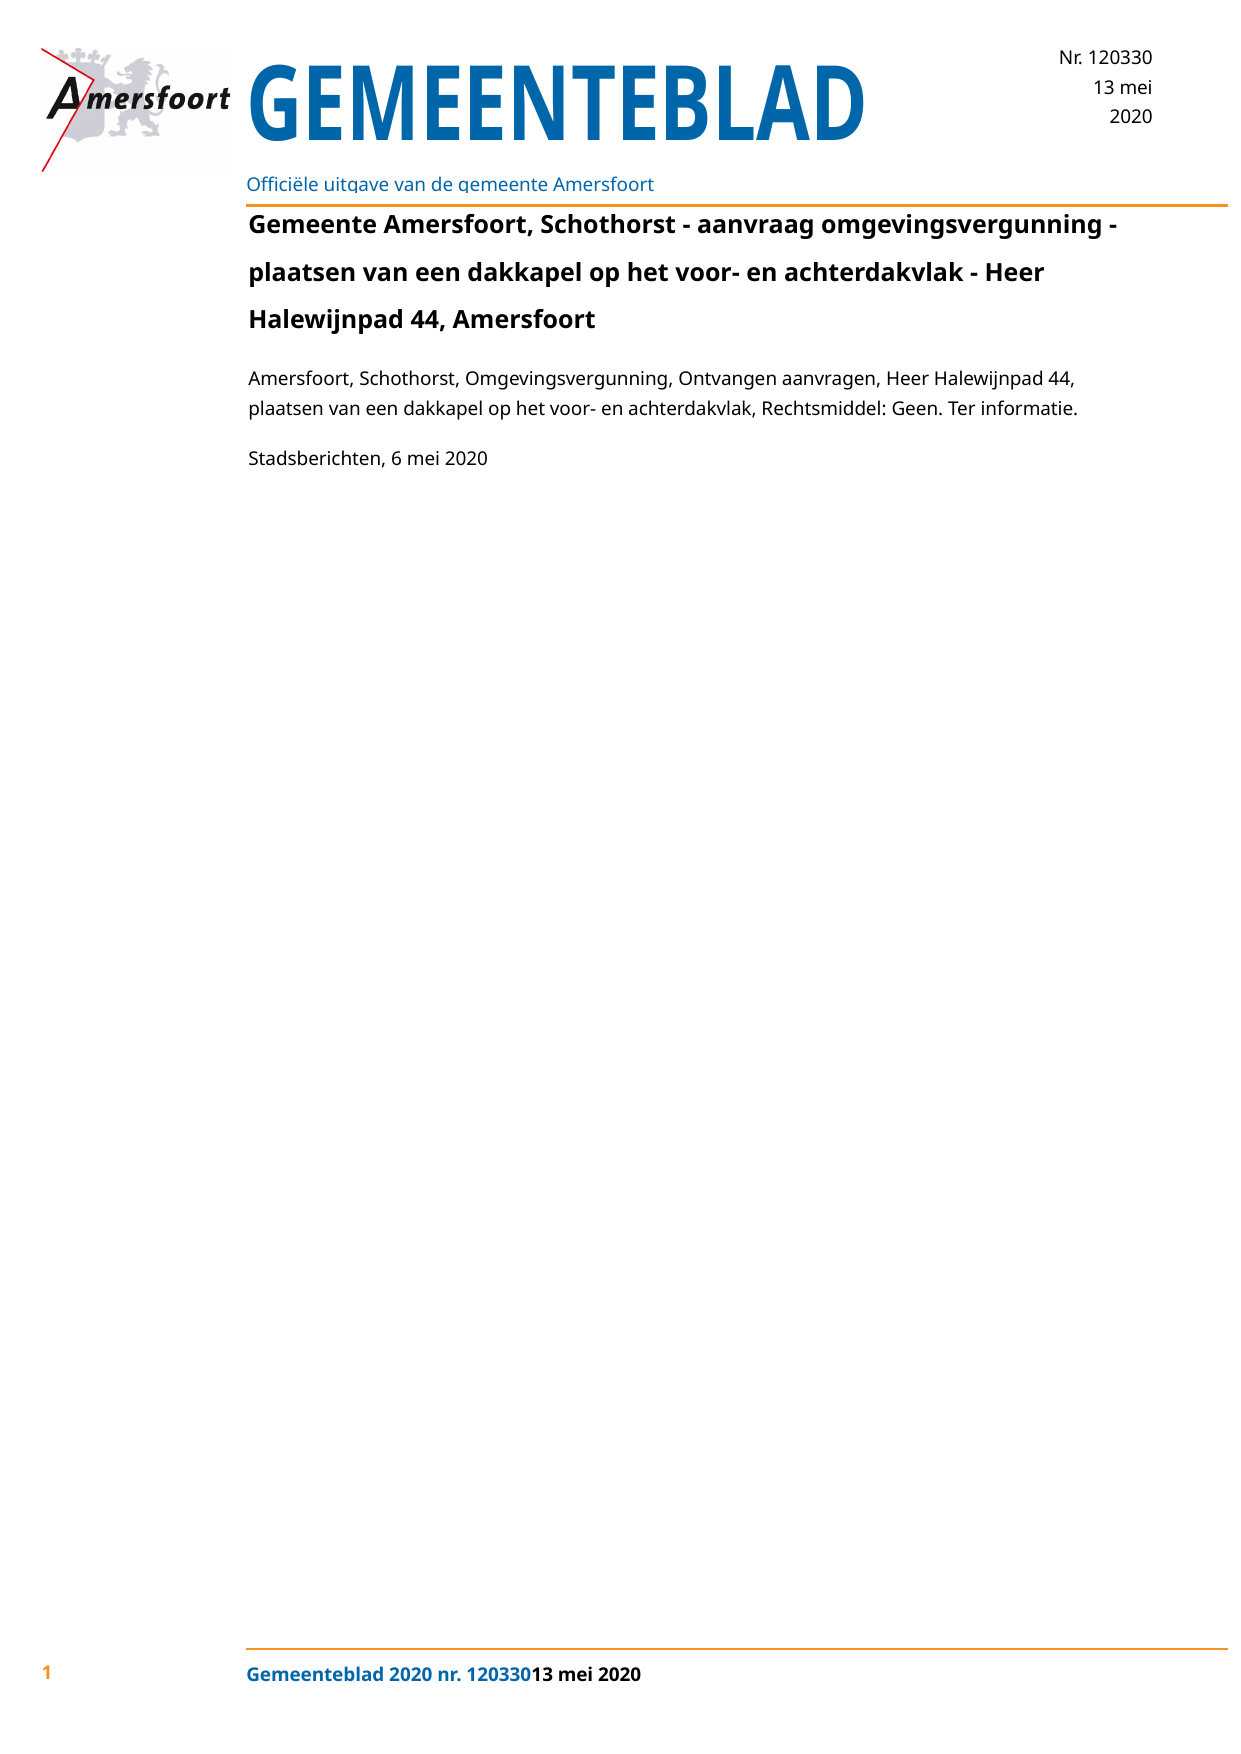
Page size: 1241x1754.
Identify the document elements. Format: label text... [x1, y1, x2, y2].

picture [41, 47, 231, 172]
text Gemeente Amersfoort, Schothorst - aanvraag omgevingsvergunning - plaatsen van een dakkapel op het voor- en achterdakvlak - Heer Halewijnpad 44, Amersfoort [248, 207, 1152, 336]
text Stadsberichten, 6 mei 2020 [248, 446, 1152, 471]
text Amersfoort, Schothorst, Omgevingsvergunning, Ontvangen aanvragen, Heer Halewijnpad 44, plaatsen van een dakkapel op het voor- en achterdakvlak, Rechtsmiddel: Geen. Ter informatie. [248, 366, 1152, 421]
